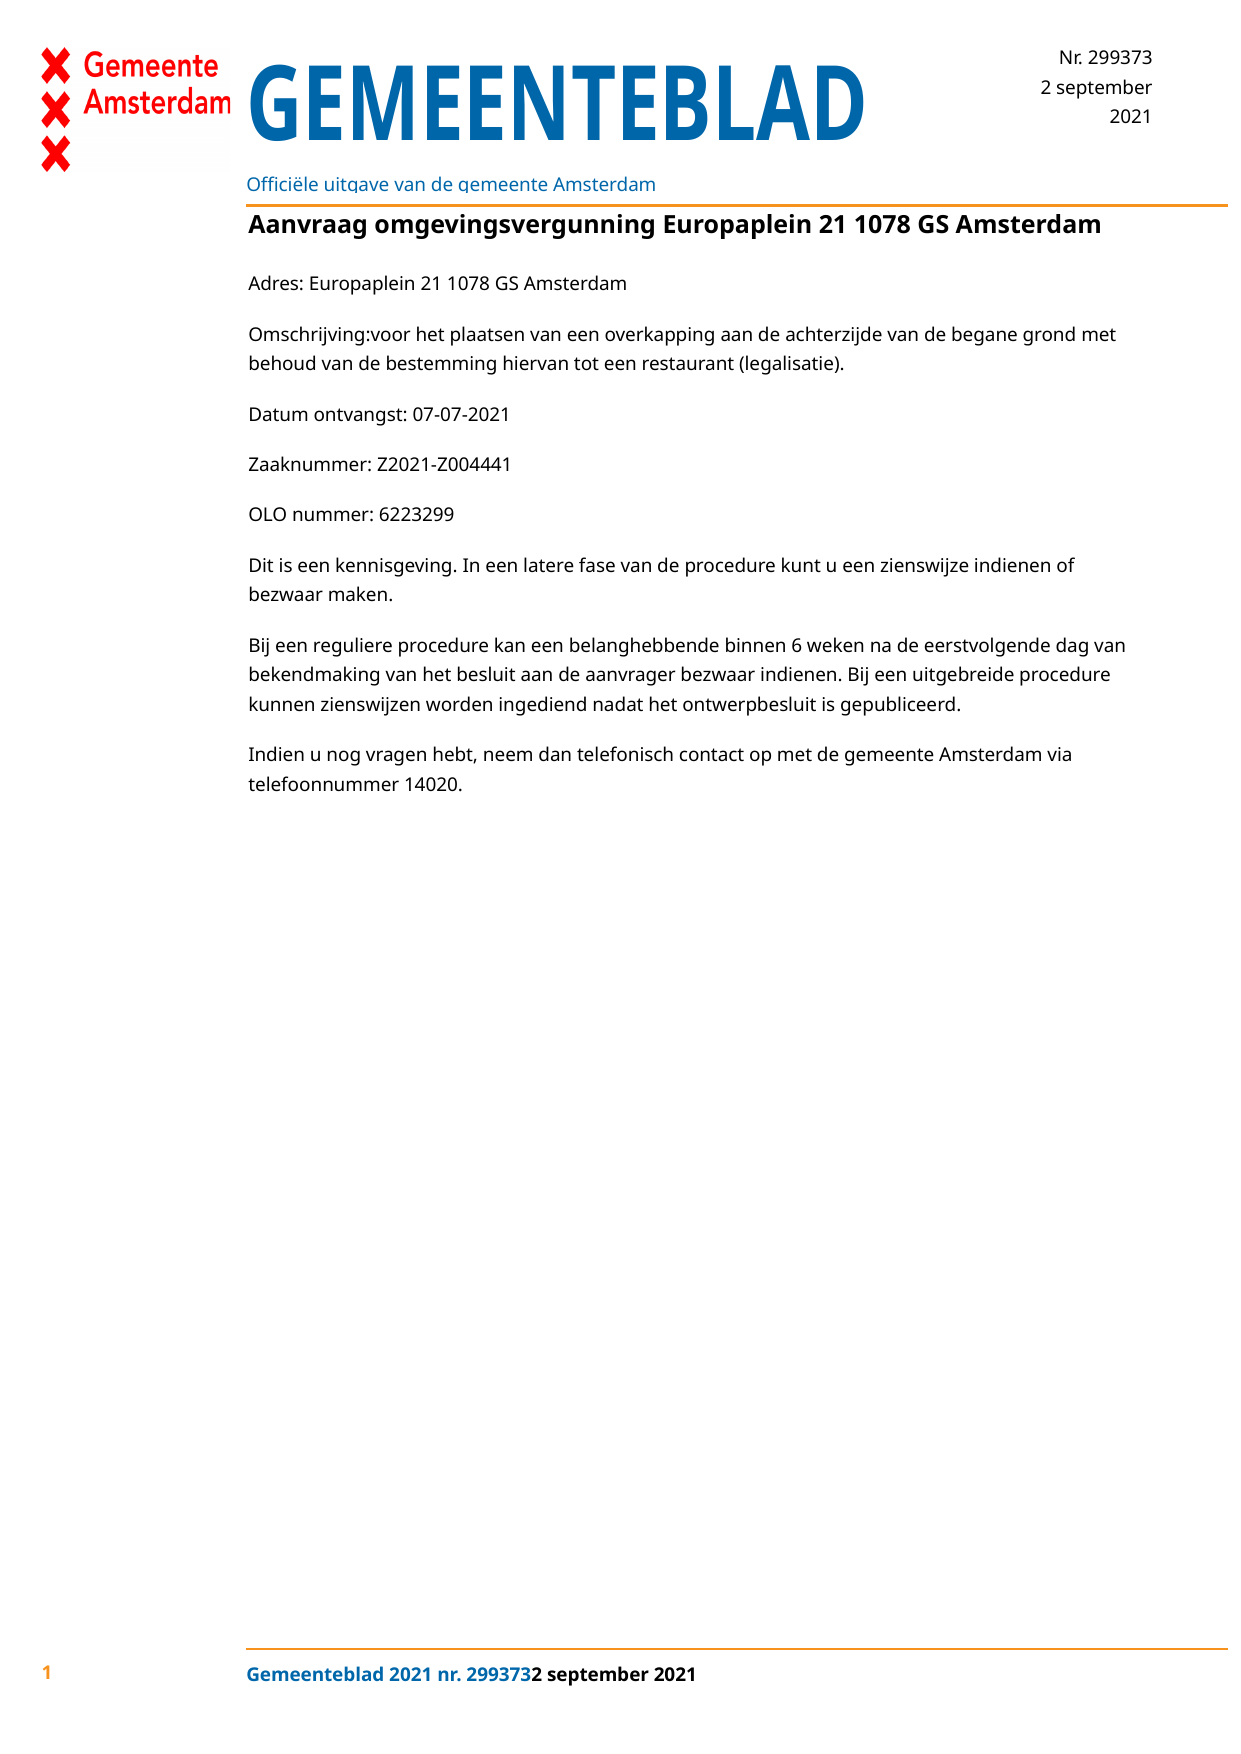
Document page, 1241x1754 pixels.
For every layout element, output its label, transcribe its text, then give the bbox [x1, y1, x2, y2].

text Dit is een kennisgeving. In een latere fase van de procedure kunt u een zienswijze indienen of bezwaar maken. [248, 552, 1152, 607]
text Datum ontvangst: 07-07-2021 [248, 401, 1152, 426]
text Bij een reguliere procedure kan een belanghebbende binnen 6 weken na de eerstvolgende dag van bekendmaking van het besluit aan de aanvrager bezwaar indienen. Bij een uitgebreide procedure kunnen zienswijzen worden ingediend nadat het ontwerpbesluit is gepubliceerd. [248, 632, 1152, 717]
text Adres: Europaplein 21 1078 GS Amsterdam [248, 270, 1152, 296]
text Zaaknummer: Z2021-Z004441 [248, 451, 1152, 477]
text Omschrijving:voor het plaatsen van een overkapping aan de achterzijde van de begane grond met behoud van de bestemming hiervan tot een restaurant (legalisatie). [248, 321, 1152, 376]
text Indien u nog vragen hebt, neem dan telefonisch contact op met de gemeente Amsterdam via telefoonnummer 14020. [248, 742, 1152, 797]
picture [41, 47, 231, 172]
text OLO nummer: 6223299 [248, 502, 1152, 527]
text Aanvraag omgevingsvergunning Europaplein 21 1078 GS Amsterdam [248, 207, 1152, 241]
